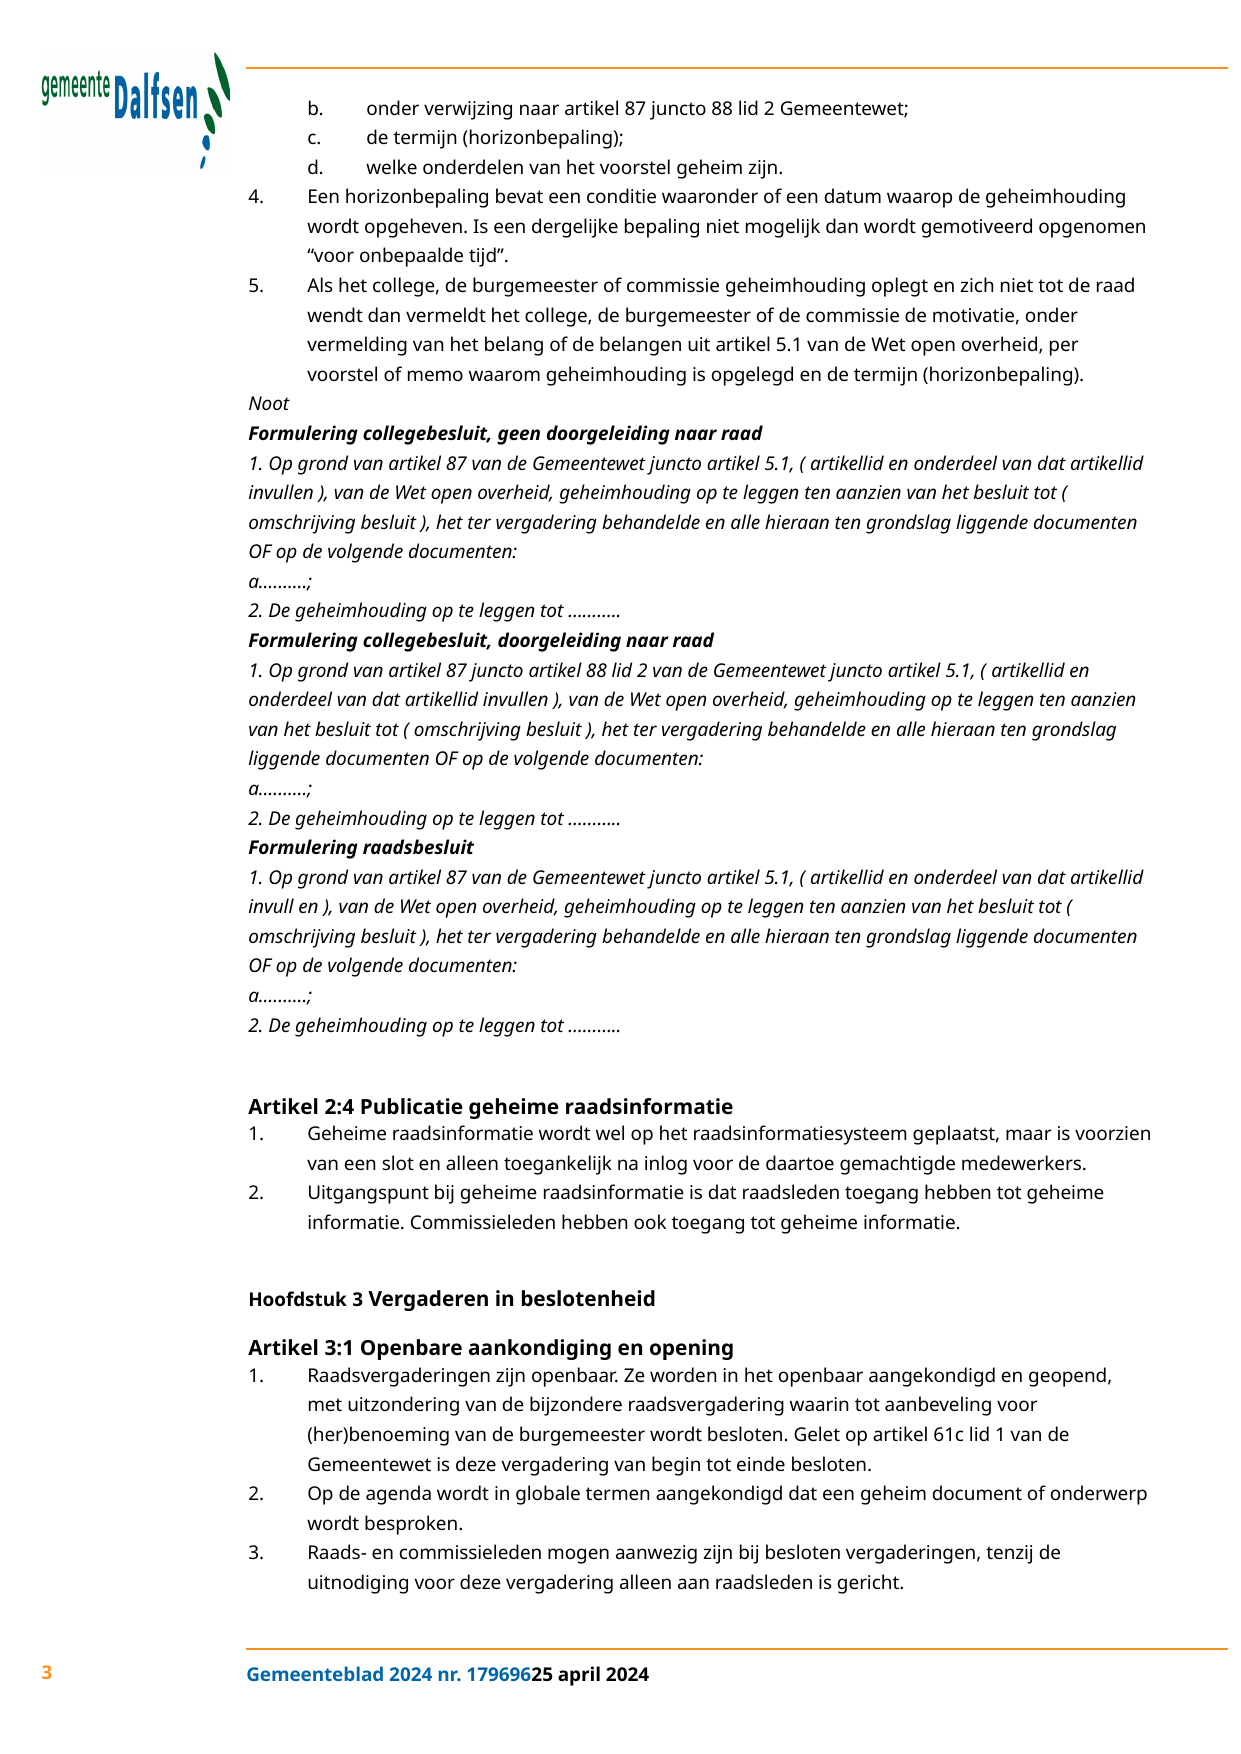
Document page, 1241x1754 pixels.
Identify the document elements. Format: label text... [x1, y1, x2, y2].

text Artikel 2:4 Publicatie geheime raadsinformatie [248, 1092, 1152, 1120]
list Raads- en commissieleden mogen aanwezig zijn bij besloten vergaderingen, tenzij de uitnodiging voor deze vergadering alleen aan raadsleden is gericht. [248, 1539, 1152, 1595]
text Formulering collegebesluit, doorgeleiding naar raad [248, 627, 1152, 653]
list Een horizonbepaling bevat een conditie waaronder of een datum waarop de geheimhouding wordt opgeheven. Is een dergelijke bepaling niet mogelijk dan wordt gemotiveerd opgenomen “voor onbepaalde tijd”. [248, 183, 1152, 268]
list Uitgangspunt bij geheime raadsinformatie is dat raadsleden toegang hebben tot geheime informatie. Commissieleden hebben ook toegang tot geheime informatie. [248, 1179, 1152, 1235]
text a.………; [248, 775, 1152, 801]
list Op de agenda wordt in globale termen aangekondigd dat een geheim document of onderwerp wordt besproken. [248, 1480, 1152, 1536]
list onder verwijzing naar artikel 87 juncto 88 lid 2 Gemeentewet; [307, 95, 1152, 121]
text Formulering collegebesluit, geen doorgeleiding naar raad [248, 420, 1152, 446]
text a.………; [248, 568, 1152, 594]
text 1. Op grond van artikel 87 van de Gemeentewet juncto artikel 5.1, ( artikellid en onderdeel van dat artikellid invullen ), van de Wet open overheid, geheimhouding op te leggen ten aanzien van het besluit tot ( omschrijving besluit ), het ter vergadering behandelde en alle hieraan ten grondslag liggende documenten OF op de volgende documenten: [248, 450, 1152, 564]
list welke onderdelen van het voorstel geheim zijn. [307, 154, 1152, 180]
list Als het college, de burgemeester of commissie geheimhouding oplegt en zich niet tot de raad wendt dan vermeldt het college, de burgemeester of de commissie de motivatie, onder vermelding van het belang of de belangen uit artikel 5.1 van de Wet open overheid, per voorstel of memo waarom geheimhouding is opgelegd en de termijn (horizonbepaling). [248, 272, 1152, 387]
list de termijn (horizonbepaling); [307, 124, 1152, 150]
list Raadsvergaderingen zijn openbaar. Ze worden in het openbaar aangekondigd en geopend, met uitzondering van de bijzondere raadsvergadering waarin tot aanbeveling voor (her)benoeming van de burgemeester wordt besloten. Gelet op artikel 61c lid 1 van de Gemeentewet is deze vergadering van begin tot einde besloten. [248, 1362, 1152, 1476]
text Hoofdstuk 3 Vergaderen in beslotenheid [248, 1284, 1152, 1313]
list Geheime raadsinformatie wordt wel op het raadsinformatiesysteem geplaatst, maar is voorzien van een slot en alleen toegankelijk na inlog voor de daartoe gemachtigde medewerkers. [248, 1120, 1152, 1176]
text 1. Op grond van artikel 87 van de Gemeentewet juncto artikel 5.1, ( artikellid en onderdeel van dat artikellid invull en ), van de Wet open overheid, geheimhouding op te leggen ten aanzien van het besluit tot ( omschrijving besluit ), het ter vergadering behandelde en alle hieraan ten grondslag liggende documenten OF op de volgende documenten: [248, 864, 1152, 978]
text Formulering raadsbesluit [248, 834, 1152, 860]
text Noot [248, 391, 1152, 416]
text Artikel 3:1 Openbare aankondiging en opening [248, 1333, 1152, 1362]
text 1. Op grond van artikel 87 juncto artikel 88 lid 2 van de Gemeentewet juncto artikel 5.1, ( artikellid en onderdeel van dat artikellid invullen ), van de Wet open overheid, geheimhouding op te leggen ten aanzien van het besluit tot ( omschrijving besluit ), het ter vergadering behandelde en alle hieraan ten grondslag liggende documenten OF op de volgende documenten: [248, 657, 1152, 771]
text 2. De geheimhouding op te leggen tot ……….. [248, 1012, 1152, 1038]
text 2. De geheimhouding op te leggen tot ……….. [248, 598, 1152, 623]
picture [41, 47, 231, 172]
text a.………; [248, 982, 1152, 1008]
text 2. De geheimhouding op te leggen tot ……….. [248, 805, 1152, 831]
